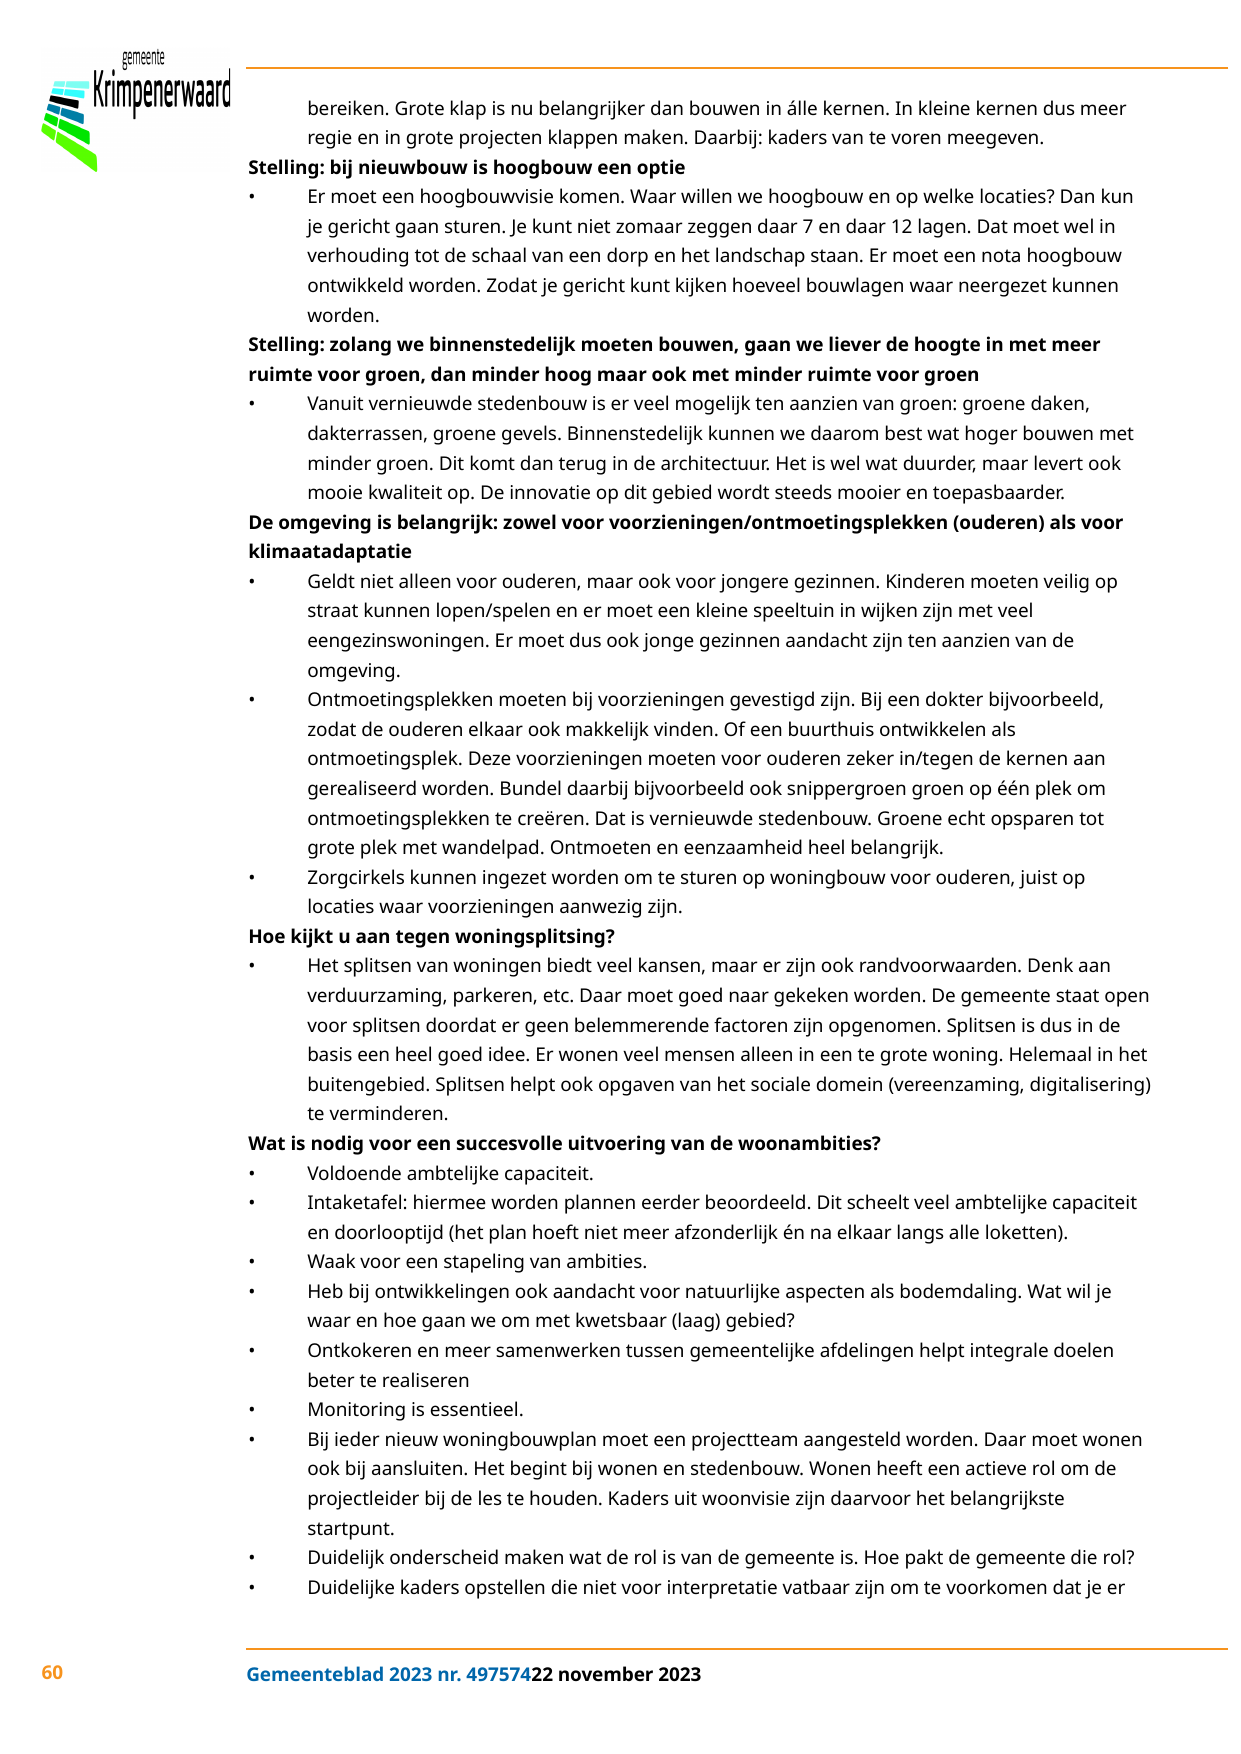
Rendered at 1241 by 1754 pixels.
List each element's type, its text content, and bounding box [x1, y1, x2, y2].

text Wat is nodig voor een succesvolle uitvoering van de woonambities? [248, 1130, 1152, 1156]
picture [41, 47, 231, 172]
list Waak voor een stapeling van ambities. [248, 1248, 1152, 1274]
list Duidelijke kaders opstellen die niet voor interpretatie vatbaar zijn om te voorkomen dat je er [248, 1574, 1152, 1600]
text Stelling: zolang we binnenstedelijk moeten bouwen, gaan we liever de hoogte in met meer ruimte voor groen, dan minder hoog maar ook met minder ruimte voor groen [248, 331, 1152, 387]
list Ontmoetingsplekken moeten bij voorzieningen gevestigd zijn. Bij een dokter bijvoorbeeld, zodat de ouderen elkaar ook makkelijk vinden. Of een buurthuis ontwikkelen als ontmoetingsplek. Deze voorzieningen moeten voor ouderen zeker in/tegen de kernen aan gerealiseerd worden. Bundel daarbij bijvoorbeeld ook snippergroen groen op één plek om ontmoetingsplekken te creëren. Dat is vernieuwde stedenbouw. Groene echt opsparen tot grote plek met wandelpad. Ontmoeten en eenzaamheid heel belangrijk. [248, 686, 1152, 860]
list Voldoende ambtelijke capaciteit. [248, 1160, 1152, 1186]
text Stelling: bij nieuwbouw is hoogbouw een optie [248, 154, 1152, 180]
text De omgeving is belangrijk: zowel voor voorzieningen/ontmoetingsplekken (ouderen) als voor klimaatadaptatie [248, 509, 1152, 564]
list bereiken. Grote klap is nu belangrijker dan bouwen in álle kernen. In kleine kernen dus meer regie en in grote projecten klappen maken. Daarbij: kaders van te voren meegeven. [248, 95, 1152, 150]
list Heb bij ontwikkelingen ook aandacht voor natuurlijke aspecten als bodemdaling. Wat wil je waar en hoe gaan we om met kwetsbaar (laag) gebied? [248, 1278, 1152, 1333]
list Intaketafel: hiermee worden plannen eerder beoordeeld. Dit scheelt veel ambtelijke capaciteit en doorlooptijd (het plan hoeft niet meer afzonderlijk én na elkaar langs alle loketten). [248, 1189, 1152, 1245]
list Bij ieder nieuw woningbouwplan moet een projectteam aangesteld worden. Daar moet wonen ook bij aansluiten. Het begint bij wonen en stedenbouw. Wonen heeft een actieve rol om de projectleider bij de les te houden. Kaders uit woonvisie zijn daarvoor het belangrijkste startpunt. [248, 1426, 1152, 1541]
list Er moet een hoogbouwvisie komen. Waar willen we hoogbouw en op welke locaties? Dan kun je gericht gaan sturen. Je kunt niet zomaar zeggen daar 7 en daar 12 lagen. Dat moet wel in verhouding tot de schaal van een dorp en het landschap staan. Er moet een nota hoogbouw ontwikkeld worden. Zodat je gericht kunt kijken hoeveel bouwlagen waar neergezet kunnen worden. [248, 183, 1152, 328]
list Vanuit vernieuwde stedenbouw is er veel mogelijk ten aanzien van groen: groene daken, dakterrassen, groene gevels. Binnenstedelijk kunnen we daarom best wat hoger bouwen met minder groen. Dit komt dan terug in de architectuur. Het is wel wat duurder, maar levert ook mooie kwaliteit op. De innovatie op dit gebied wordt steeds mooier en toepasbaarder. [248, 391, 1152, 505]
list Geldt niet alleen voor ouderen, maar ook voor jongere gezinnen. Kinderen moeten veilig op straat kunnen lopen/spelen en er moet een kleine speeltuin in wijken zijn met veel eengezinswoningen. Er moet dus ook jonge gezinnen aandacht zijn ten aanzien van de omgeving. [248, 568, 1152, 683]
list Ontkokeren en meer samenwerken tussen gemeentelijke afdelingen helpt integrale doelen beter te realiseren [248, 1337, 1152, 1393]
list Zorgcirkels kunnen ingezet worden om te sturen op woningbouw voor ouderen, juist op locaties waar voorzieningen aanwezig zijn. [248, 864, 1152, 919]
text Hoe kijkt u aan tegen woningsplitsing? [248, 923, 1152, 949]
list Monitoring is essentieel. [248, 1396, 1152, 1422]
list Duidelijk onderscheid maken wat de rol is van de gemeente is. Hoe pakt de gemeente die rol? [248, 1544, 1152, 1570]
list Het splitsen van woningen biedt veel kansen, maar er zijn ook randvoorwaarden. Denk aan verduurzaming, parkeren, etc. Daar moet goed naar gekeken worden. De gemeente staat open voor splitsen doordat er geen belemmerende factoren zijn opgenomen. Splitsen is dus in de basis een heel goed idee. Er wonen veel mensen alleen in een te grote woning. Helemaal in het buitengebied. Splitsen helpt ook opgaven van het sociale domein (vereenzaming, digitalisering) te verminderen. [248, 953, 1152, 1126]
